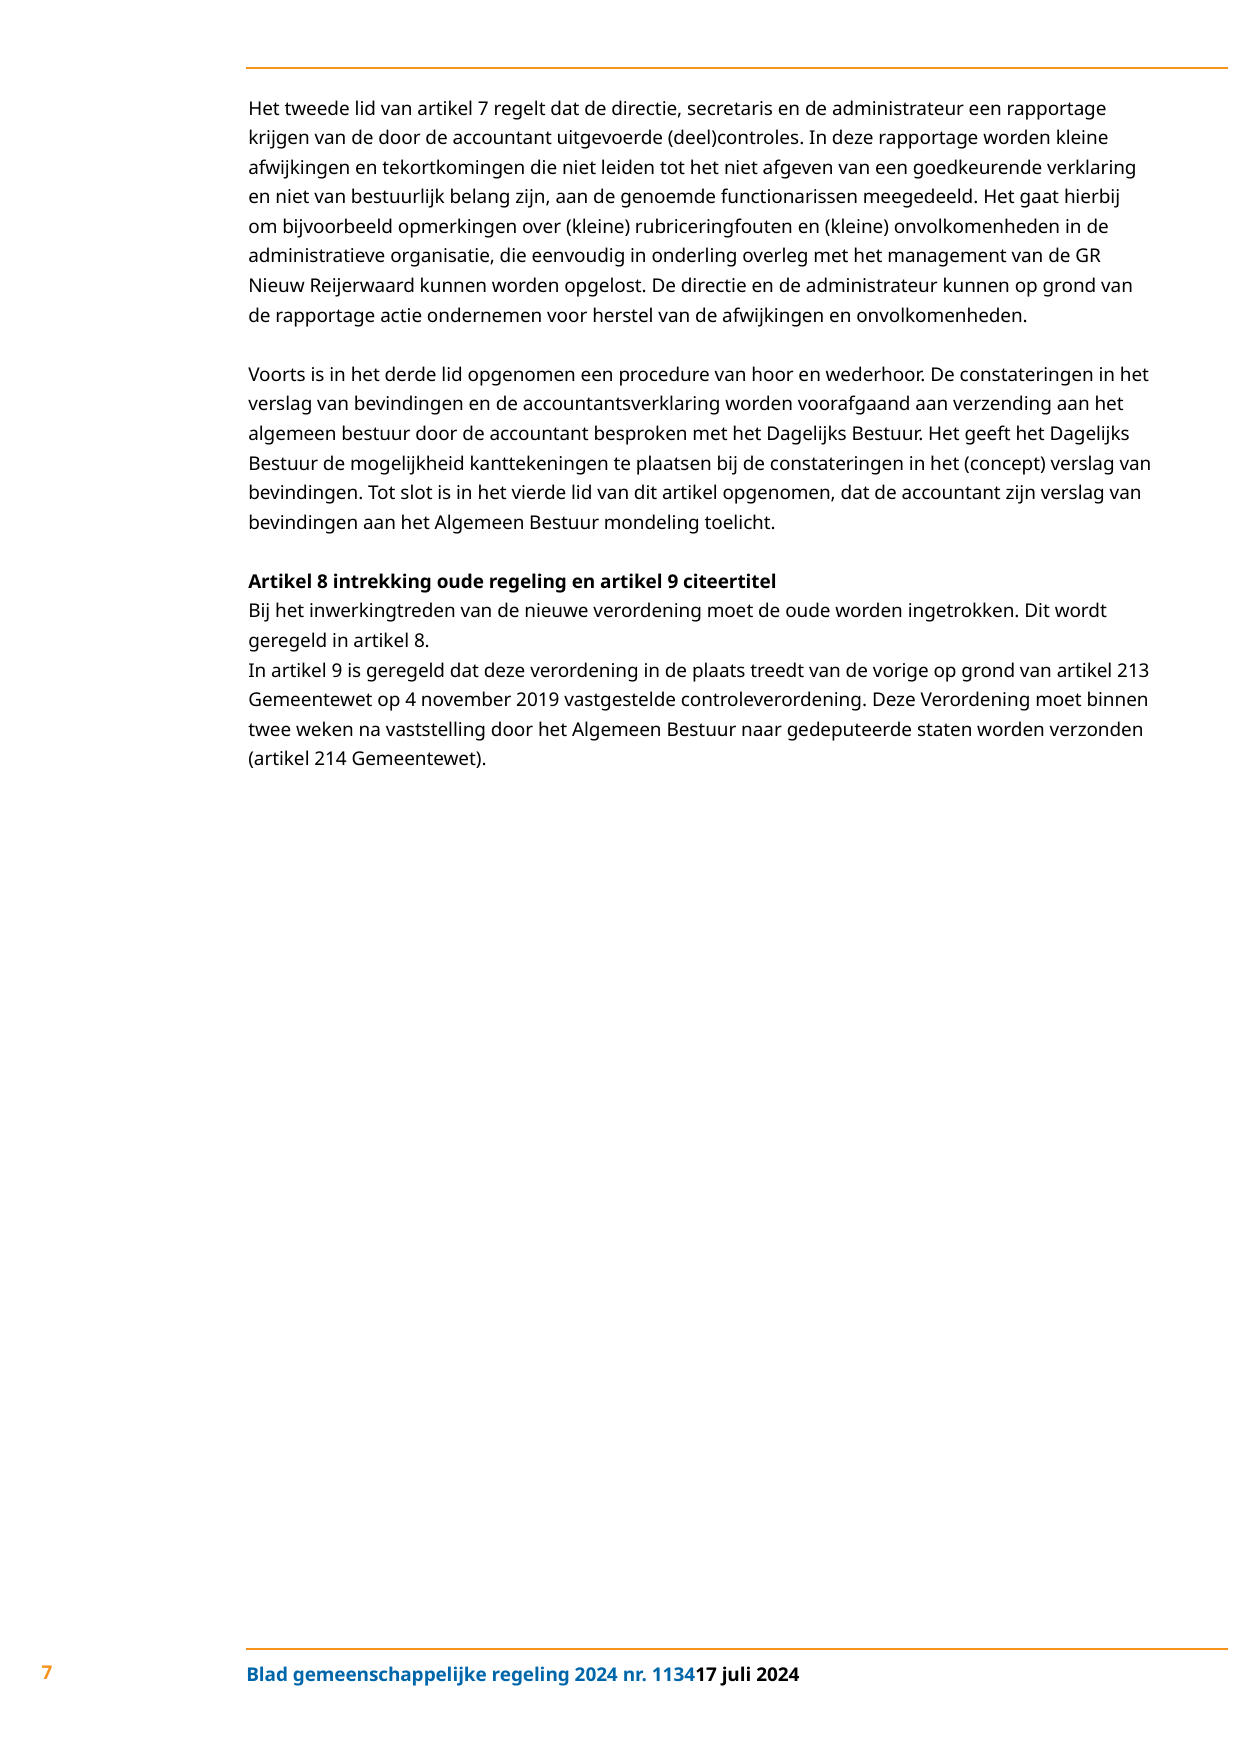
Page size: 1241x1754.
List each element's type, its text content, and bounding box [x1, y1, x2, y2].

picture [41, 47, 231, 172]
text Bij het inwerkingtreden van de nieuwe verordening moet de oude worden ingetrokken. Dit wordt geregeld in artikel 8. [248, 598, 1152, 653]
text Het tweede lid van artikel 7 regelt dat de directie, secretaris en de administrateur een rapportage krijgen van de door de accountant uitgevoerde (deel)controles. In deze rapportage worden kleine afwijkingen en tekortkomingen die niet leiden tot het niet afgeven van een goedkeurende verklaring en niet van bestuurlijk belang zijn, aan de genoemde functionarissen meegedeeld. Het gaat hierbij om bijvoorbeeld opmerkingen over (kleine) rubriceringfouten en (kleine) onvolkomenheden in de administratieve organisatie, die eenvoudig in onderling overleg met het management van de GR Nieuw Reijerwaard kunnen worden opgelost. De directie en de administrateur kunnen op grond van de rapportage actie ondernemen voor herstel van de afwijkingen en onvolkomenheden. [248, 95, 1152, 328]
text Artikel 8 intrekking oude regeling en artikel 9 citeertitel [248, 568, 1152, 594]
text In artikel 9 is geregeld dat deze verordening in de plaats treedt van de vorige op grond van artikel 213 Gemeentewet op 4 november 2019 vastgestelde controleverordening. Deze Verordening moet binnen twee weken na vaststelling door het Algemeen Bestuur naar gedeputeerde staten worden verzonden (artikel 214 Gemeentewet). [248, 657, 1152, 771]
text Voorts is in het derde lid opgenomen een procedure van hoor en wederhoor. De constateringen in het verslag van bevindingen en de accountantsverklaring worden voorafgaand aan verzending aan het algemeen bestuur door de accountant besproken met het Dagelijks Bestuur. Het geeft het Dagelijks Bestuur de mogelijkheid kanttekeningen te plaatsen bij de constateringen in het (concept) verslag van bevindingen. Tot slot is in het vierde lid van dit artikel opgenomen, dat de accountant zijn verslag van bevindingen aan het Algemeen Bestuur mondeling toelicht. [248, 361, 1152, 535]
